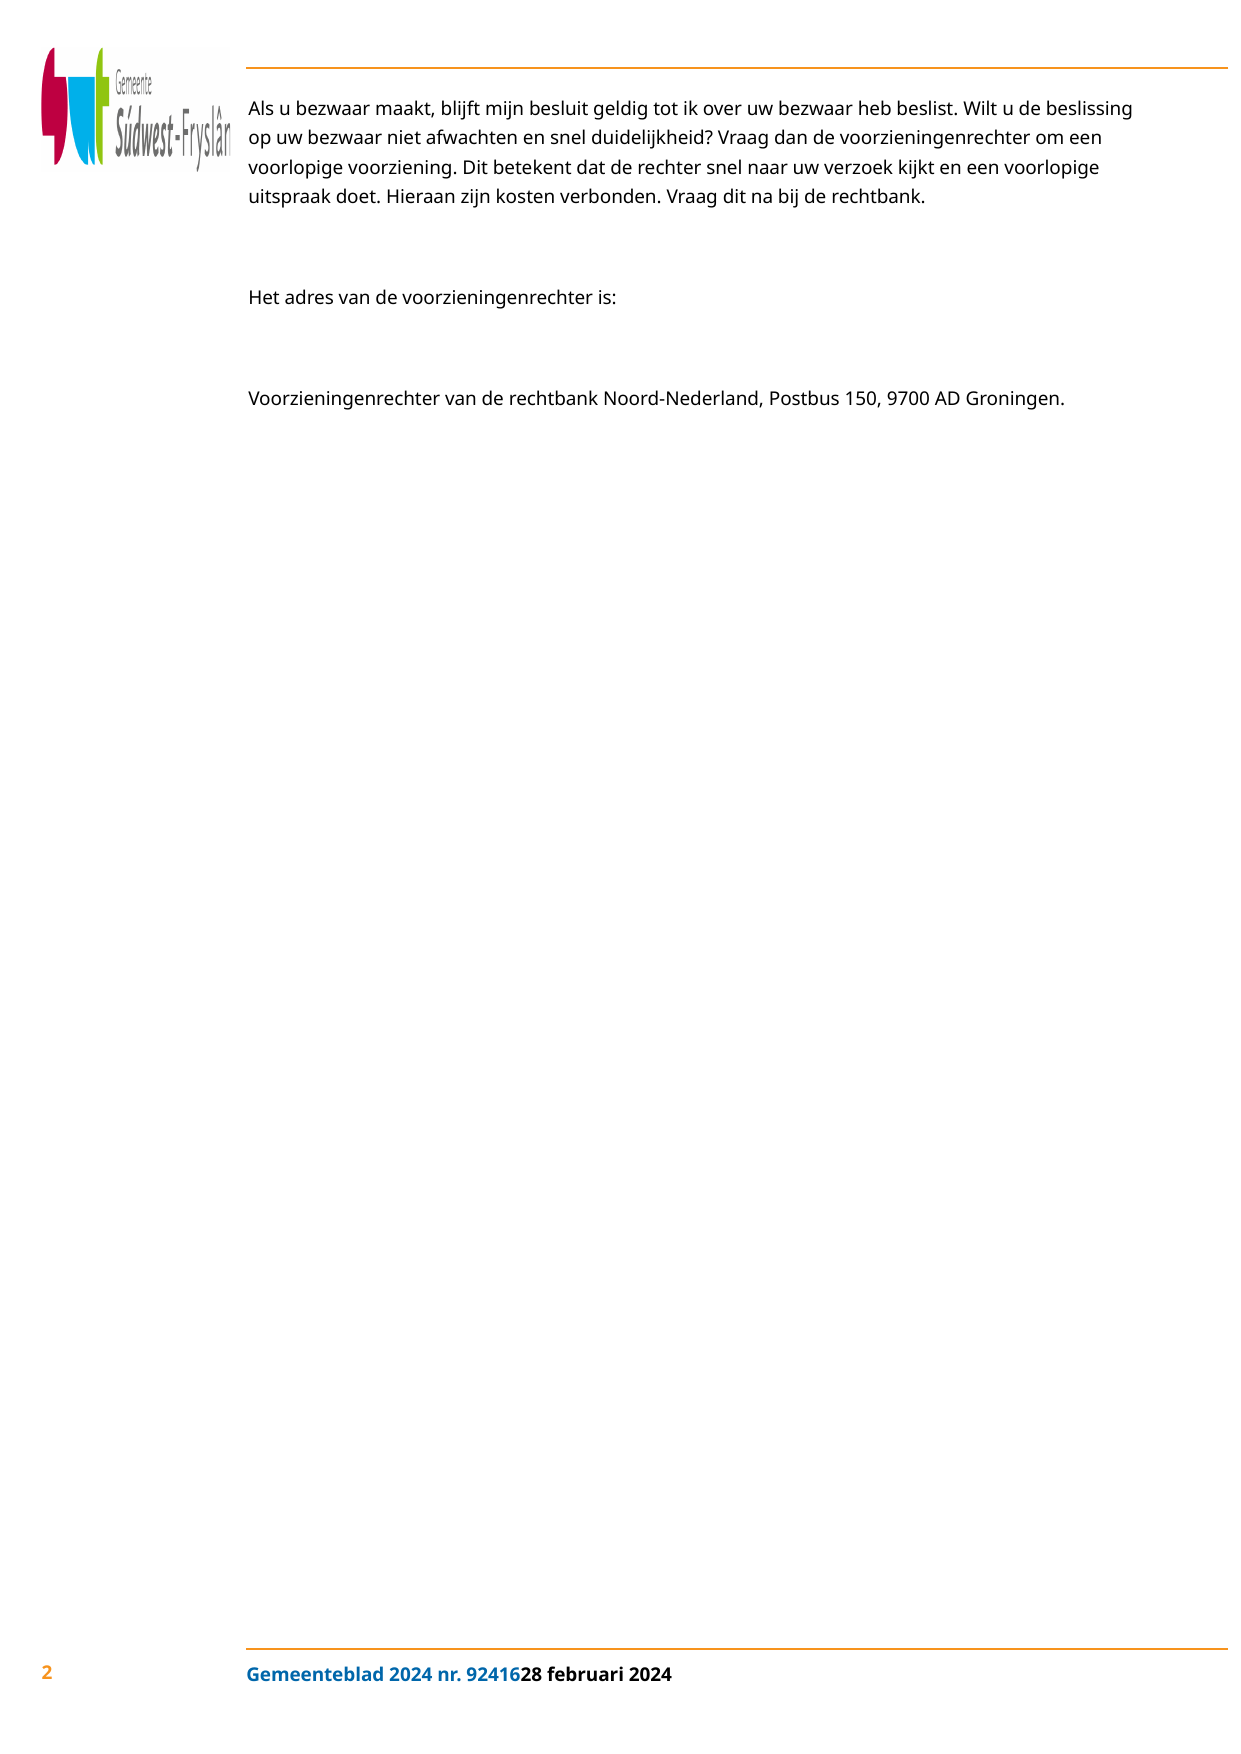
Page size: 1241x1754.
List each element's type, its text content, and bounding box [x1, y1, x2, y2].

text Het adres van de voorzieningenrechter is: [248, 284, 1152, 310]
text Voorzieningenrechter van de rechtbank Noord-Nederland, Postbus 150, 9700 AD Groningen. [248, 385, 1152, 411]
text Als u bezwaar maakt, blijft mijn besluit geldig tot ik over uw bezwaar heb beslist. Wilt u de beslissing op uw bezwaar niet afwachten en snel duidelijkheid? Vraag dan de voorzieningenrechter om een voorlopige voorziening. Dit betekent dat de rechter snel naar uw verzoek kijkt en een voorlopige uitspraak doet. Hieraan zijn kosten verbonden. Vraag dit na bij de rechtbank. [248, 95, 1152, 209]
picture [41, 47, 231, 172]
